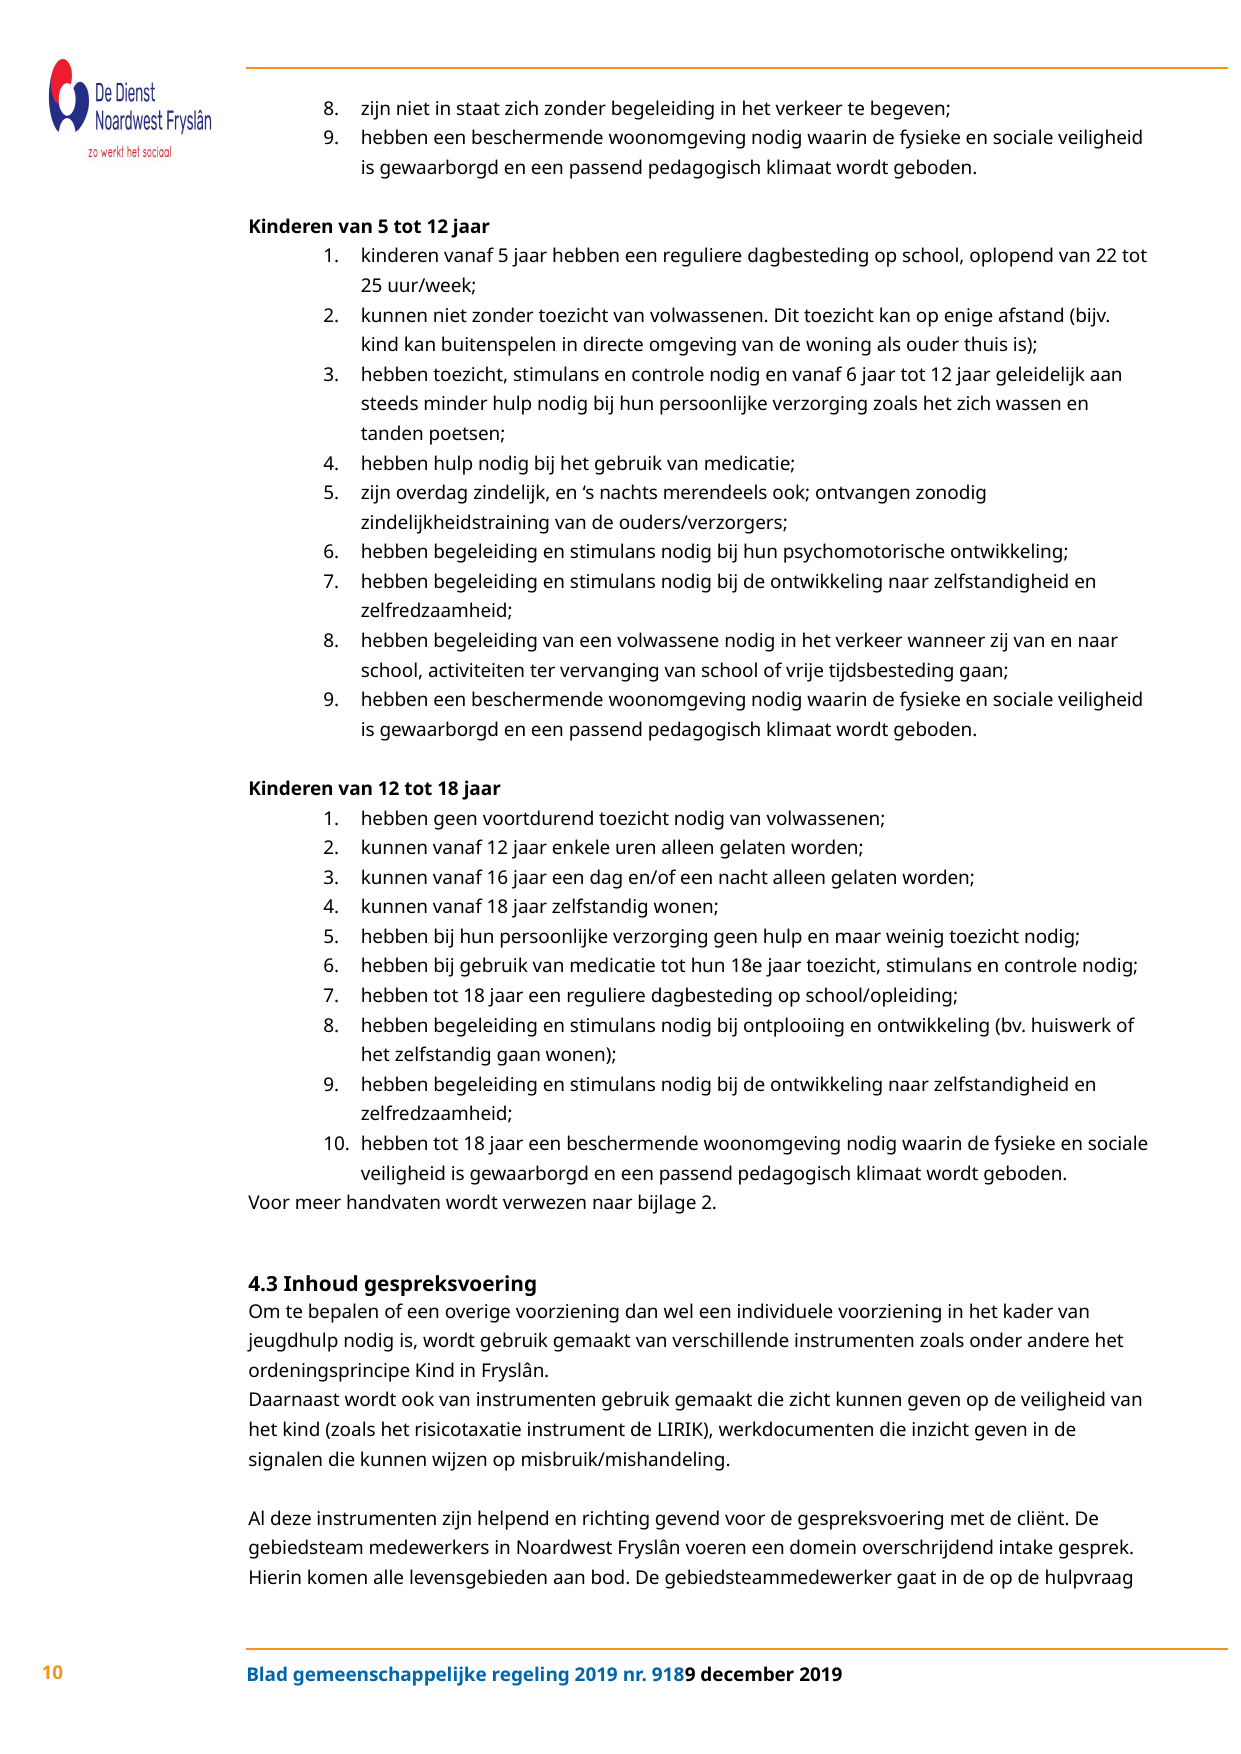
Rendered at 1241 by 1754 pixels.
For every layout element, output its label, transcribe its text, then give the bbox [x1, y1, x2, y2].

list hebben begeleiding en stimulans nodig bij hun psychomotorische ontwikkeling; [323, 538, 1152, 564]
text Daarnaast wordt ook van instrumenten gebruik gemaakt die zicht kunnen geven op de veiligheid van het kind (zoals het risicotaxatie instrument de LIRIK), werkdocumenten die inzicht geven in de signalen die kunnen wijzen op misbruik/mishandeling. [248, 1387, 1152, 1471]
list hebben bij hun persoonlijke verzorging geen hulp en maar weinig toezicht nodig; [323, 923, 1152, 949]
text 4.3 Inhoud gespreksvoering [248, 1269, 1152, 1298]
list hebben een beschermende woonomgeving nodig waarin de fysieke en sociale veiligheid is gewaarborgd en een passend pedagogisch klimaat wordt geboden. [323, 686, 1152, 742]
text Kinderen van 5 tot 12 jaar [248, 213, 1152, 239]
list hebben tot 18 jaar een beschermende woonomgeving nodig waarin de fysieke en sociale veiligheid is gewaarborgd en een passend pedagogisch klimaat wordt geboden. [323, 1130, 1152, 1186]
list kunnen vanaf 16 jaar een dag en/of een nacht alleen gelaten worden; [323, 864, 1152, 890]
list hebben toezicht, stimulans en controle nodig en vanaf 6 jaar tot 12 jaar geleidelijk aan steeds minder hulp nodig bij hun persoonlijke verzorging zoals het zich wassen en tanden poetsen; [323, 361, 1152, 446]
list kunnen niet zonder toezicht van volwassenen. Dit toezicht kan op enige afstand (bijv. kind kan buitenspelen in directe omgeving van de woning als ouder thuis is); [323, 302, 1152, 357]
list hebben geen voortdurend toezicht nodig van volwassenen; [323, 805, 1152, 831]
list hebben begeleiding en stimulans nodig bij ontplooiing en ontwikkeling (bv. huiswerk of het zelfstandig gaan wonen); [323, 1012, 1152, 1067]
list hebben een beschermende woonomgeving nodig waarin de fysieke en sociale veiligheid is gewaarborgd en een passend pedagogisch klimaat wordt geboden. [323, 124, 1152, 180]
list zijn overdag zindelijk, en ‘s nachts merendeels ook; ontvangen zonodig zindelijkheidstraining van de ouders/verzorgers; [323, 479, 1152, 535]
list hebben begeleiding van een volwassene nodig in het verkeer wanneer zij van en naar school, activiteiten ter vervanging van school of vrije tijdsbesteding gaan; [323, 627, 1152, 683]
text Om te bepalen of een overige voorziening dan wel een individuele voorziening in het kader van jeugdhulp nodig is, wordt gebruik gemaakt van verschillende instrumenten zoals onder andere het ordeningsprincipe Kind in Fryslân. [248, 1298, 1152, 1383]
list hebben bij gebruik van medicatie tot hun 18e jaar toezicht, stimulans en controle nodig; [323, 953, 1152, 978]
list kunnen vanaf 18 jaar zelfstandig wonen; [323, 893, 1152, 919]
list kunnen vanaf 12 jaar enkele uren alleen gelaten worden; [323, 834, 1152, 860]
list zijn niet in staat zich zonder begeleiding in het verkeer te begeven; [323, 95, 1152, 121]
list hebben begeleiding en stimulans nodig bij de ontwikkeling naar zelfstandigheid en zelfredzaamheid; [323, 568, 1152, 623]
list hebben begeleiding en stimulans nodig bij de ontwikkeling naar zelfstandigheid en zelfredzaamheid; [323, 1071, 1152, 1126]
text Al deze instrumenten zijn helpend en richting gevend voor de gespreksvoering met de cliënt. De gebiedsteam medewerkers in Noardwest Fryslân voeren een domein overschrijdend intake gesprek. Hierin komen alle levensgebieden aan bod. De gebiedsteammedewerker gaat in de op de hulpvraag [248, 1505, 1152, 1590]
list hebben hulp nodig bij het gebruik van medicatie; [323, 450, 1152, 476]
picture [41, 47, 231, 172]
text Kinderen van 12 tot 18 jaar [248, 775, 1152, 801]
list hebben tot 18 jaar een reguliere dagbesteding op school/opleiding; [323, 982, 1152, 1008]
list kinderen vanaf 5 jaar hebben een reguliere dagbesteding op school, oplopend van 22 tot 25 uur/week; [323, 243, 1152, 298]
text Voor meer handvaten wordt verwezen naar bijlage 2. [248, 1189, 1152, 1215]
